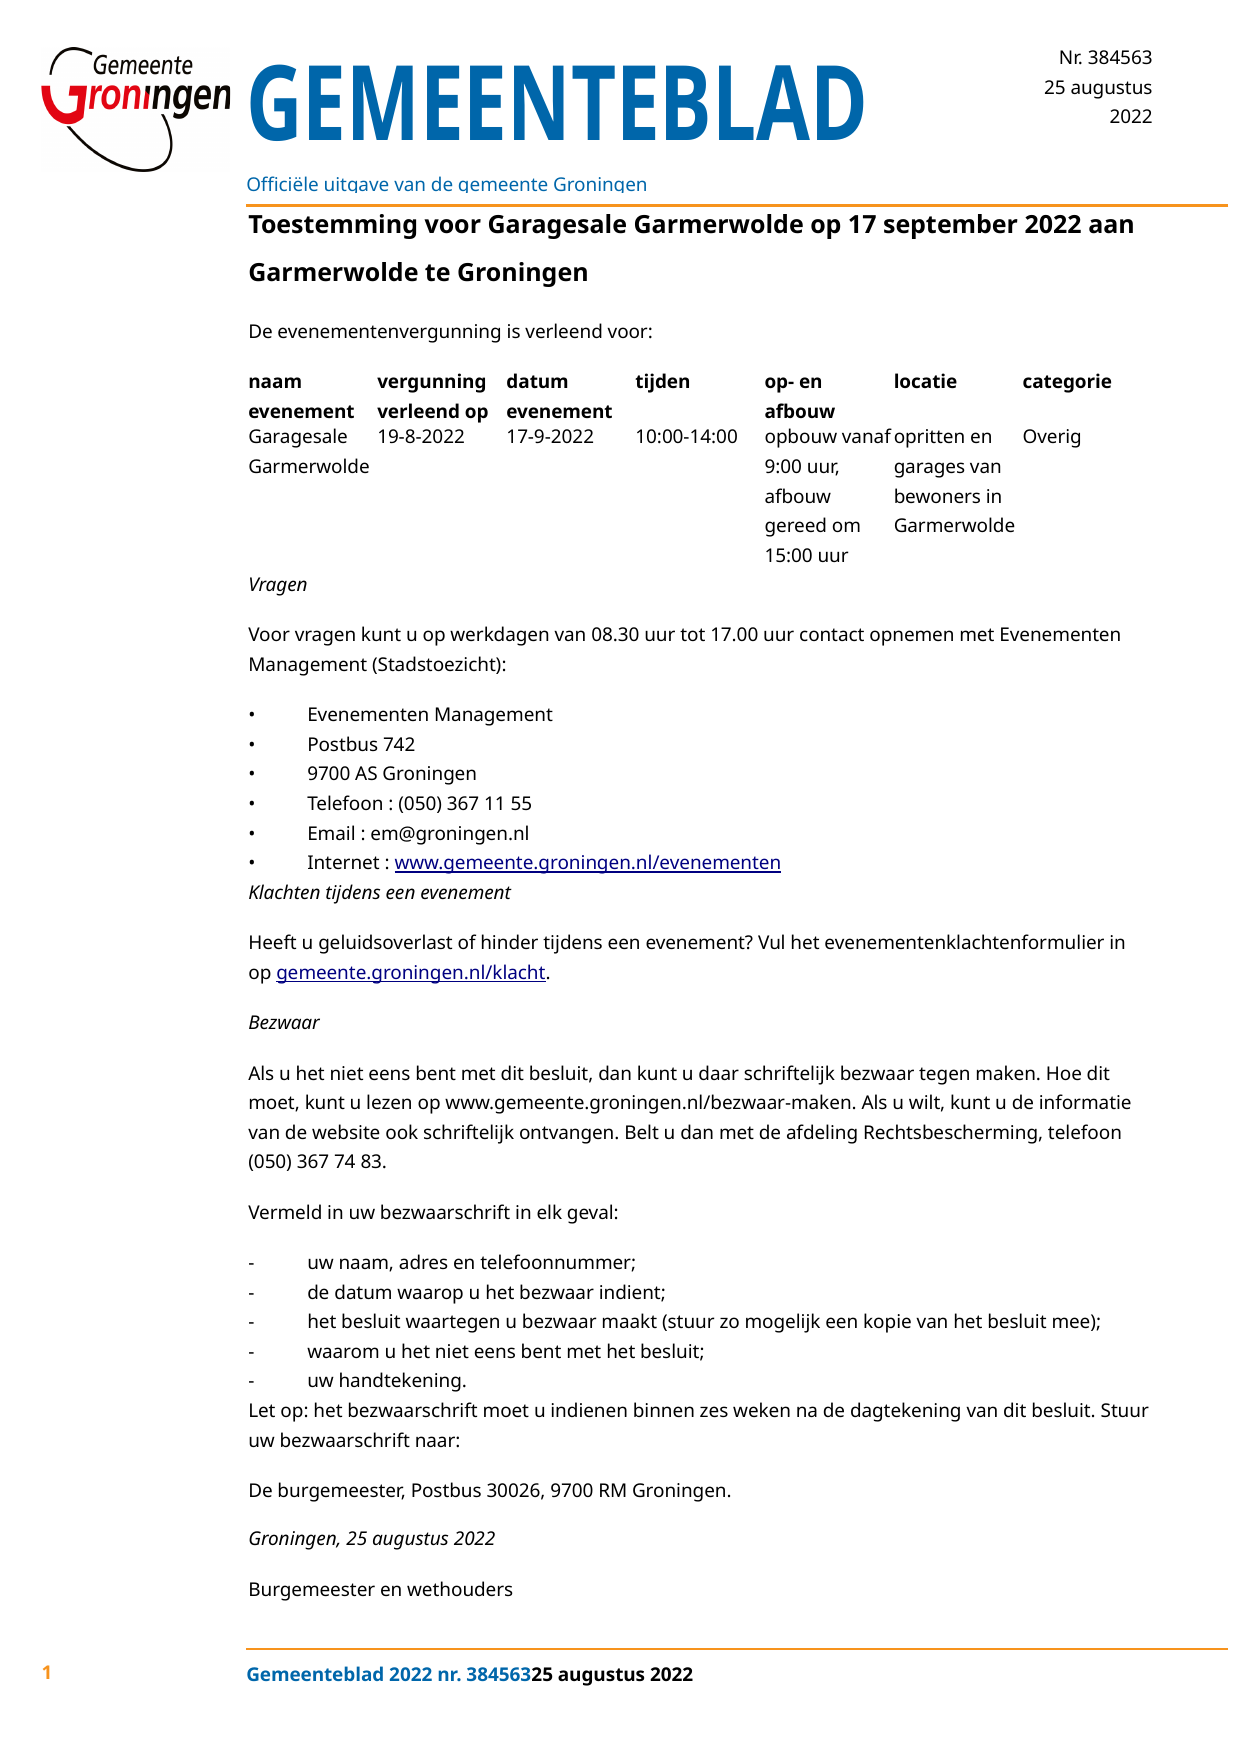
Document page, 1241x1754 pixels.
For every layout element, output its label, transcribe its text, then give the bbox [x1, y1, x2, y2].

picture [41, 47, 231, 172]
text Bezwaar [248, 1009, 1152, 1035]
text Voor vragen kunt u op werkdagen van 08.30 uur tot 17.00 uur contact opnemen met Evenementen Management (Stadstoezicht): [248, 621, 1152, 677]
table_cell opritten en garages van bewoners in Garmerwolde [894, 424, 1022, 568]
list Email : em@groningen.nl [248, 820, 1152, 846]
text De evenementenvergunning is verleend voor: [248, 318, 1152, 344]
table_header vergunning verleend op [377, 369, 506, 424]
table_header categorie [1023, 369, 1152, 424]
text Heeft u geluidsoverlast of hinder tijdens een evenement? Vul het evenementenklachtenformulier in op gemeente.groningen.nl/klacht. [248, 929, 1152, 985]
text De burgemeester, Postbus 30026, 9700 RM Groningen. [248, 1477, 1152, 1503]
table_header op- en afbouw [764, 369, 893, 424]
table_cell 10:00-14:00 [635, 424, 764, 568]
text Vermeld in uw bezwaarschrift in elk geval: [248, 1199, 1152, 1225]
text Klachten tijdens een evenement [248, 879, 1152, 905]
table_cell opbouw vanaf 9:00 uur, afbouw gereed om 15:00 uur [764, 424, 893, 568]
table_cell Overig [1023, 424, 1152, 568]
list Postbus 742 [248, 731, 1152, 757]
list uw naam, adres en telefoonnummer; [248, 1249, 1152, 1275]
table_header locatie [894, 369, 1022, 424]
list het besluit waartegen u bezwaar maakt (stuur zo mogelijk een kopie van het besluit mee); [248, 1308, 1152, 1334]
table_header naam evenement [248, 369, 377, 424]
table_header datum evenement [506, 369, 635, 424]
table_header tijden [635, 369, 764, 424]
table_cell Garagesale Garmerwolde [248, 424, 377, 568]
list de datum waarop u het bezwaar indient; [248, 1279, 1152, 1305]
list 9700 AS Groningen [248, 761, 1152, 786]
text Burgemeester en wethouders [248, 1577, 1152, 1602]
list Telefoon : (050) 367 11 55 [248, 790, 1152, 816]
list Evenementen Management [248, 701, 1152, 727]
text Als u het niet eens bent met dit besluit, dan kunt u daar schriftelijk bezwaar tegen maken. Hoe dit moet, kunt u lezen op www.gemeente.groningen.nl/bezwaar-maken. Als u wilt, kunt u de informatie van de website ook schriftelijk ontvangen. Belt u dan met de afdeling Rechtsbescherming, telefoon (050) 367 74 83. [248, 1060, 1152, 1174]
list waarom u het niet eens bent met het besluit; [248, 1338, 1152, 1364]
text Groningen, 25 augustus 2022 [248, 1525, 1152, 1551]
table_cell 17-9-2022 [506, 424, 635, 568]
text Toestemming voor Garagesale Garmerwolde op 17 september 2022 aan Garmerwolde te Groningen [248, 207, 1152, 288]
text Let op: het bezwaarschrift moet u indienen binnen zes weken na de dagtekening van dit besluit. Stuur uw bezwaarschrift naar: [248, 1397, 1152, 1453]
text Vragen [248, 571, 1152, 597]
table_cell 19-8-2022 [377, 424, 506, 568]
list uw handtekening. [248, 1368, 1152, 1393]
list Internet : www.gemeente.groningen.nl/evenementen [248, 849, 1152, 875]
